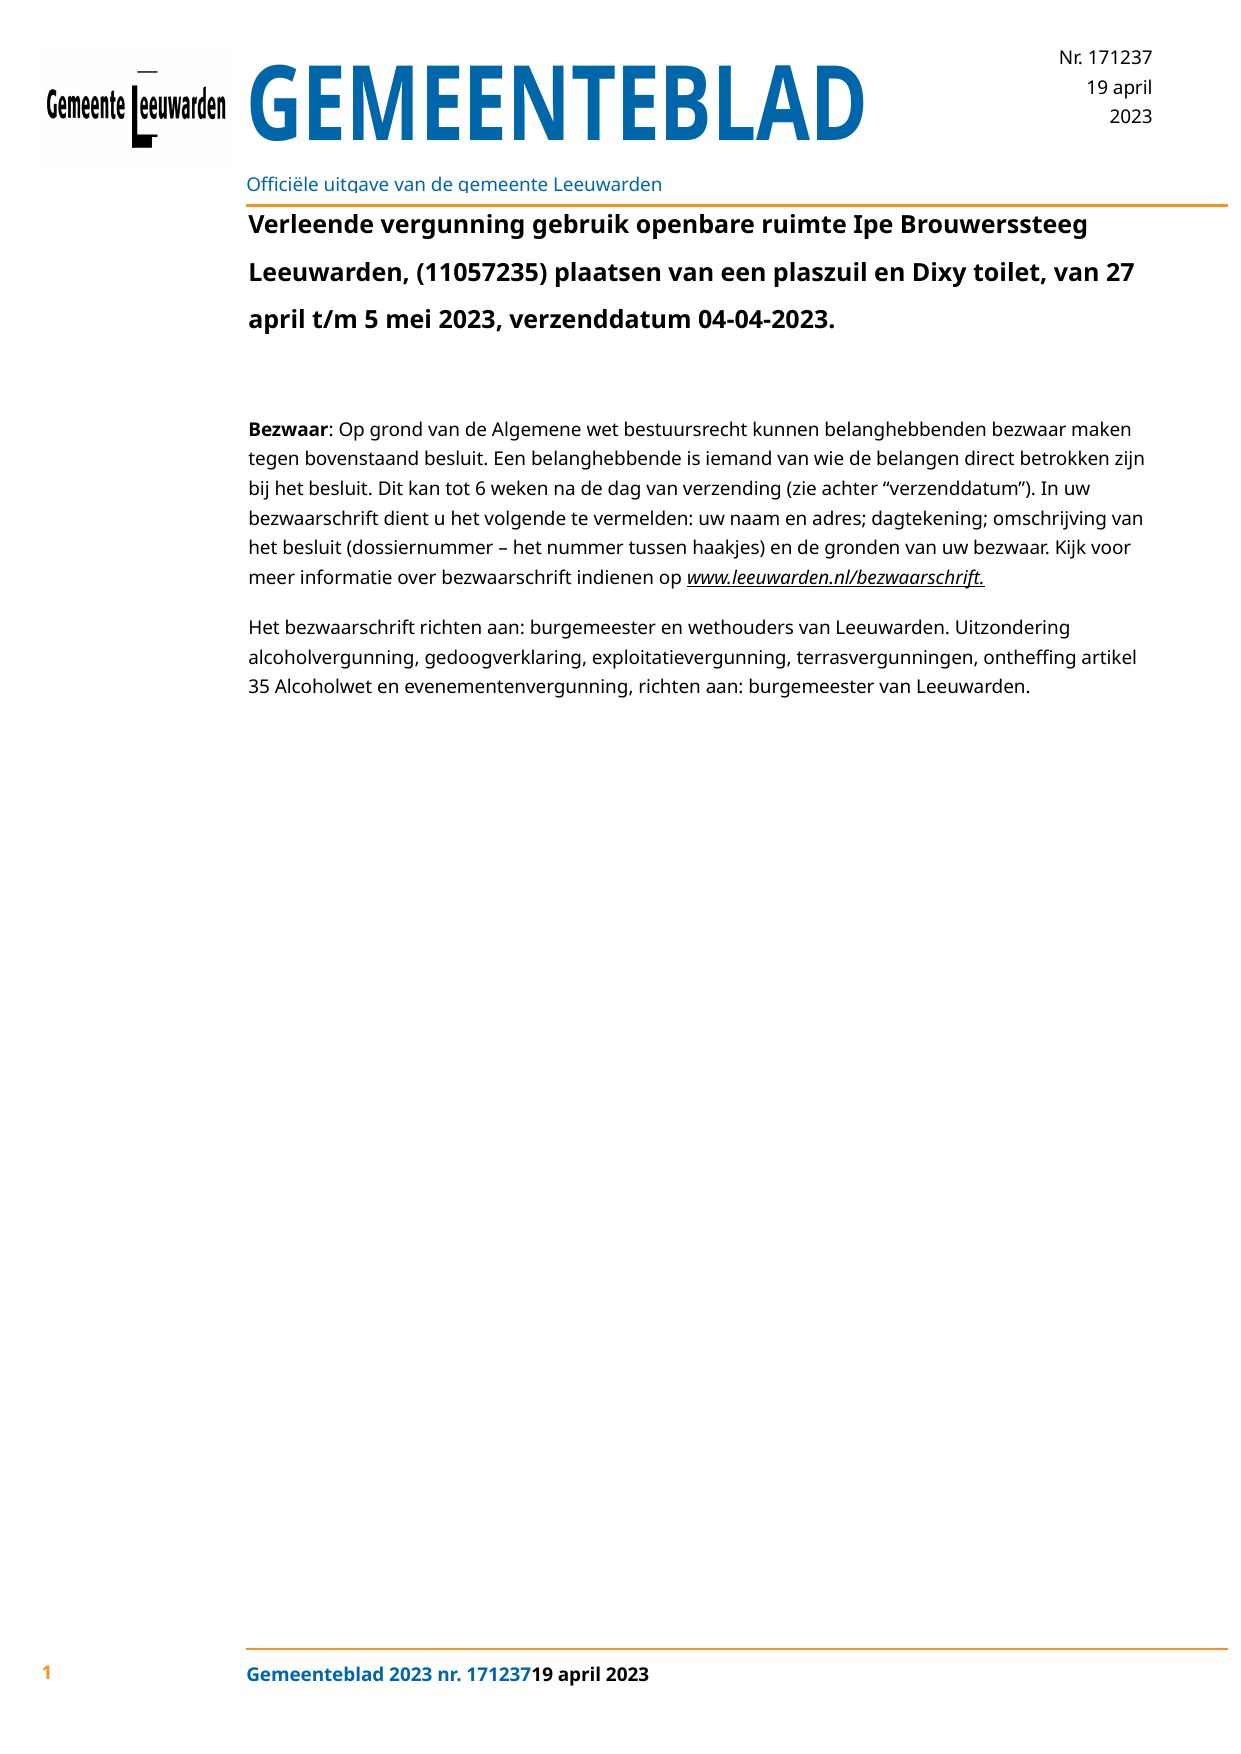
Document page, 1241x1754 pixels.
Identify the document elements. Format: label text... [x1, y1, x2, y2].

text Bezwaar: Op grond van de Algemene wet bestuursrecht kunnen belanghebbenden bezwaar maken tegen bovenstaand besluit. Een belanghebbende is iemand van wie de belangen direct betrokken zijn bij het besluit. Dit kan tot 6 weken na de dag van verzending (zie achter “verzenddatum”). In uw bezwaarschrift dient u het volgende te vermelden: uw naam en adres; dagtekening; omschrijving van het besluit (dossiernummer – het nummer tussen haakjes) en de gronden van uw bezwaar. Kijk voor meer informatie over bezwaarschrift indienen op www.leeuwarden.nl/bezwaarschrift. [248, 416, 1152, 589]
text Verleende vergunning gebruik openbare ruimte Ipe Brouwerssteeg Leeuwarden, (11057235) plaatsen van een plaszuil en Dixy toilet, van 27 april t/m 5 mei 2023, verzenddatum 04-04-2023. [248, 207, 1152, 336]
text Het bezwaarschrift richten aan: burgemeester en wethouders van Leeuwarden. Uitzondering alcoholvergunning, gedoogverklaring, exploitatievergunning, terrasvergunningen, ontheffing artikel 35 Alcoholwet en evenementenvergunning, richten aan: burgemeester van Leeuwarden. [248, 614, 1152, 699]
picture [41, 47, 231, 172]
